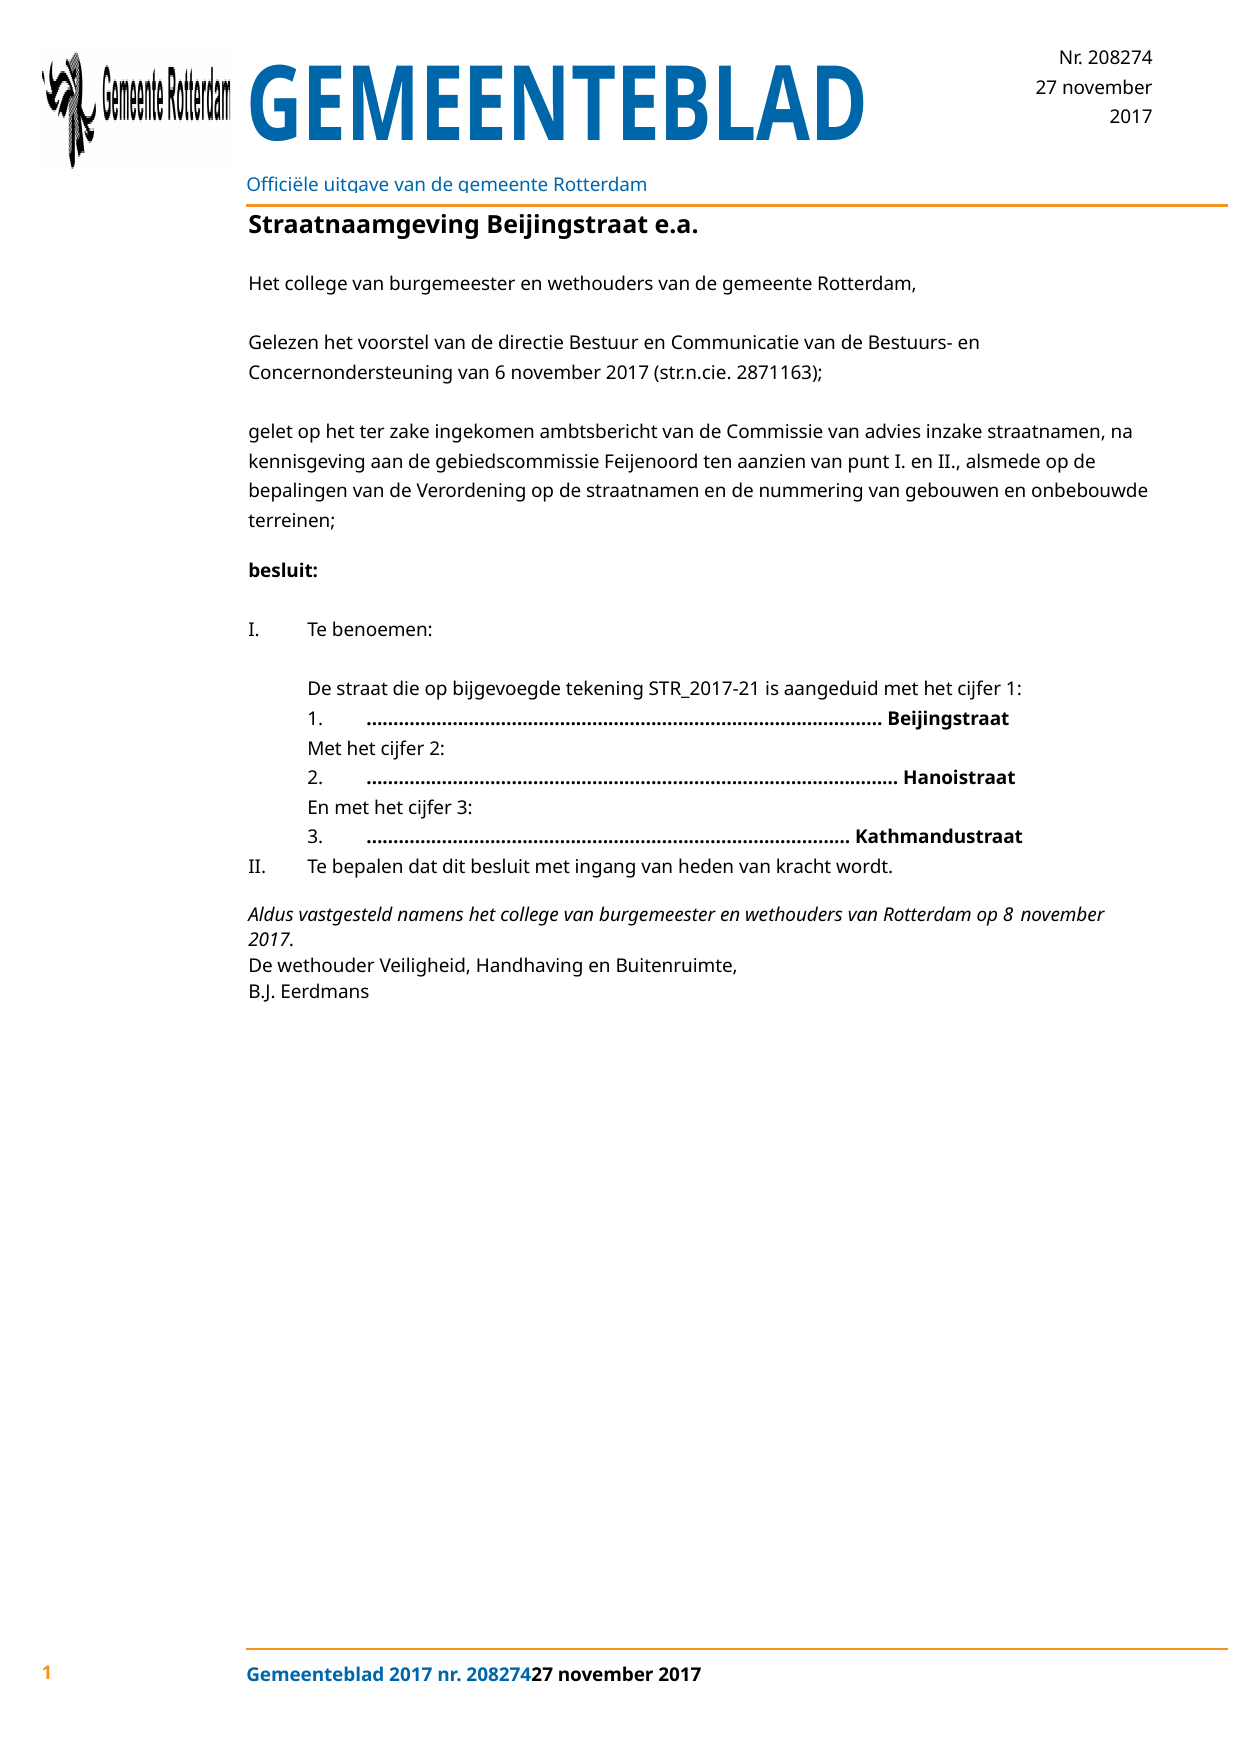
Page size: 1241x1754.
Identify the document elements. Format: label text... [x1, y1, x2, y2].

list …………………………………………………………………………………… Beijingstraat [307, 705, 1152, 731]
list ……………………………………………………………………………… Kathmandustraat [307, 823, 1152, 849]
list Te benoemen: [248, 616, 1152, 642]
text B.J. Eerdmans [248, 978, 1152, 1004]
text Het college van burgemeester en wethouders van de gemeente Rotterdam, [248, 270, 1152, 296]
picture [41, 47, 231, 172]
list ……………………………………………………………………………………… Hanoistraat [307, 764, 1152, 790]
text Gelezen het voorstel van de directie Bestuur en Communicatie van de Bestuurs- en Concernondersteuning van 6 november 2017 (str.n.cie. 2871163); [248, 329, 1152, 385]
text gelet op het ter zake ingekomen ambtsbericht van de Commissie van advies inzake straatnamen, na kennisgeving aan de gebiedscommissie Feijenoord ten aanzien van punt I. en II., alsmede op de bepalingen van de Verordening op de straatnamen en de nummering van gebouwen en onbebouwde terreinen; [248, 418, 1152, 533]
text besluit: [248, 557, 1152, 583]
text Straatnaamgeving Beijingstraat e.a. [248, 207, 1152, 241]
list Te bepalen dat dit besluit met ingang van heden van kracht wordt. [248, 853, 1152, 879]
text De wethouder Veiligheid, Handhaving en Buitenruimte, [248, 952, 1152, 978]
list De straat die op bijgevoegde tekening STR_2017-21 is aangeduid met het cijfer 1: [248, 676, 1152, 701]
text Aldus vastgesteld namens het college van burgemeester en wethouders van Rotterdam op 8 november 2017. [248, 901, 1152, 952]
list En met het cijfer 3: [248, 794, 1152, 820]
list Met het cijfer 2: [248, 735, 1152, 761]
